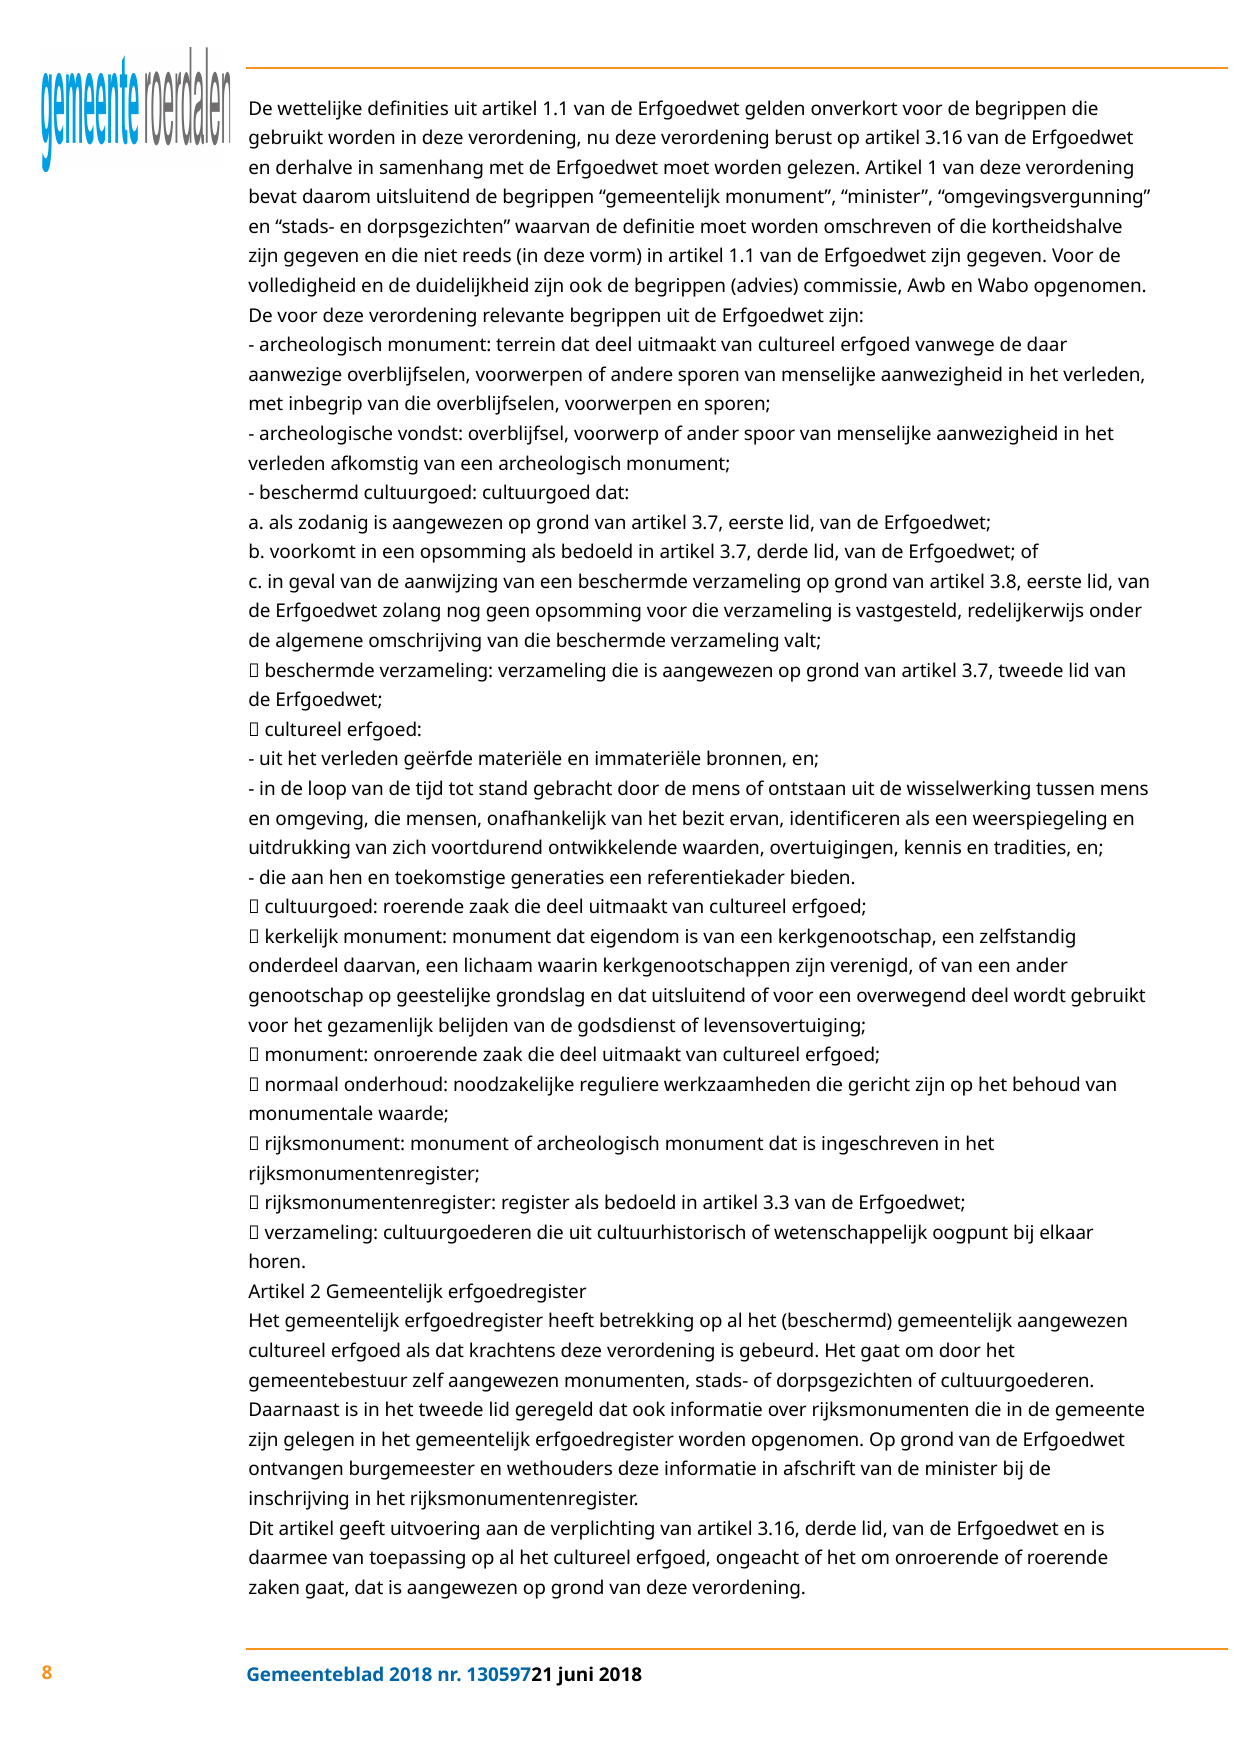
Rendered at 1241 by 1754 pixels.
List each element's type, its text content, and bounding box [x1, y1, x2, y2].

text  cultuurgoed: roerende zaak die deel uitmaakt van cultureel erfgoed; [248, 893, 1152, 919]
text  cultureel erfgoed: [248, 716, 1152, 742]
text  kerkelijk monument: monument dat eigendom is van een kerkgenootschap, een zelfstandig onderdeel daarvan, een lichaam waarin kerkgenootschappen zijn verenigd, of van een ander genootschap op geestelijke grondslag en dat uitsluitend of voor een overwegend deel wordt gebruikt voor het gezamenlijk belijden van de godsdienst of levensovertuiging; [248, 923, 1152, 1038]
text - beschermd cultuurgoed: cultuurgoed dat: [248, 479, 1152, 505]
text De wettelijke definities uit artikel 1.1 van de Erfgoedwet gelden onverkort voor de begrippen die gebruikt worden in deze verordening, nu deze verordening berust op artikel 3.16 van de Erfgoedwet en derhalve in samenhang met de Erfgoedwet moet worden gelezen. Artikel 1 van deze verordening bevat daarom uitsluitend de begrippen “gemeentelijk monument”, “minister”, “omgevingsvergunning” en “stads- en dorpsgezichten” waarvan de definitie moet worden omschreven of die kortheidshalve zijn gegeven en die niet reeds (in deze vorm) in artikel 1.1 van de Erfgoedwet zijn gegeven. Voor de volledigheid en de duidelijkheid zijn ook de begrippen (advies) commissie, Awb en Wabo opgenomen. [248, 95, 1152, 298]
text  rijksmonument: monument of archeologisch monument dat is ingeschreven in het rijksmonumentenregister; [248, 1130, 1152, 1186]
text - uit het verleden geërfde materiële en immateriële bronnen, en; [248, 746, 1152, 771]
text Het gemeentelijk erfgoedregister heeft betrekking op al het (beschermd) gemeentelijk aangewezen cultureel erfgoed als dat krachtens deze verordening is gebeurd. Het gaat om door het gemeentebestuur zelf aangewezen monumenten, stads- of dorpsgezichten of cultuurgoederen. Daarnaast is in het tweede lid geregeld dat ook informatie over rijksmonumenten die in de gemeente zijn gelegen in het gemeentelijk erfgoedregister worden opgenomen. Op grond van de Erfgoedwet ontvangen burgemeester en wethouders deze informatie in afschrift van de minister bij de inschrijving in het rijksmonumentenregister. [248, 1308, 1152, 1511]
picture [41, 47, 231, 172]
text  monument: onroerende zaak die deel uitmaakt van cultureel erfgoed; [248, 1041, 1152, 1067]
text  verzameling: cultuurgoederen die uit cultuurhistorisch of wetenschappelijk oogpunt bij elkaar horen. [248, 1219, 1152, 1274]
text b. voorkomt in een opsomming als bedoeld in artikel 3.7, derde lid, van de Erfgoedwet; of [248, 538, 1152, 564]
text  rijksmonumentenregister: register als bedoeld in artikel 3.3 van de Erfgoedwet; [248, 1189, 1152, 1215]
text c. in geval van de aanwijzing van een beschermde verzameling op grond van artikel 3.8, eerste lid, van de Erfgoedwet zolang nog geen opsomming voor die verzameling is vastgesteld, redelijkerwijs onder de algemene omschrijving van die beschermde verzameling valt; [248, 568, 1152, 653]
text Artikel 2 Gemeentelijk erfgoedregister [248, 1278, 1152, 1304]
text De voor deze verordening relevante begrippen uit de Erfgoedwet zijn: [248, 302, 1152, 328]
text - archeologisch monument: terrein dat deel uitmaakt van cultureel erfgoed vanwege de daar aanwezige overblijfselen, voorwerpen of andere sporen van menselijke aanwezigheid in het verleden, met inbegrip van die overblijfselen, voorwerpen en sporen; [248, 331, 1152, 416]
picture [41, 134, 48, 172]
text - archeologische vondst: overblijfsel, voorwerp of ander spoor van menselijke aanwezigheid in het verleden afkomstig van een archeologisch monument; [248, 420, 1152, 476]
text  beschermde verzameling: verzameling die is aangewezen op grond van artikel 3.7, tweede lid van de Erfgoedwet; [248, 657, 1152, 712]
text Dit artikel geeft uitvoering aan de verplichting van artikel 3.16, derde lid, van de Erfgoedwet en is daarmee van toepassing op al het cultureel erfgoed, ongeacht of het om onroerende of roerende zaken gaat, dat is aangewezen op grond van deze verordening. [248, 1515, 1152, 1600]
text  normaal onderhoud: noodzakelijke reguliere werkzaamheden die gericht zijn op het behoud van monumentale waarde; [248, 1071, 1152, 1126]
text - die aan hen en toekomstige generaties een referentiekader bieden. [248, 864, 1152, 890]
text a. als zodanig is aangewezen op grond van artikel 3.7, eerste lid, van de Erfgoedwet; [248, 509, 1152, 535]
text - in de loop van de tijd tot stand gebracht door de mens of ontstaan uit de wisselwerking tussen mens en omgeving, die mensen, onafhankelijk van het bezit ervan, identificeren als een weerspiegeling en uitdrukking van zich voortdurend ontwikkelende waarden, overtuigingen, kennis en tradities, en; [248, 775, 1152, 860]
